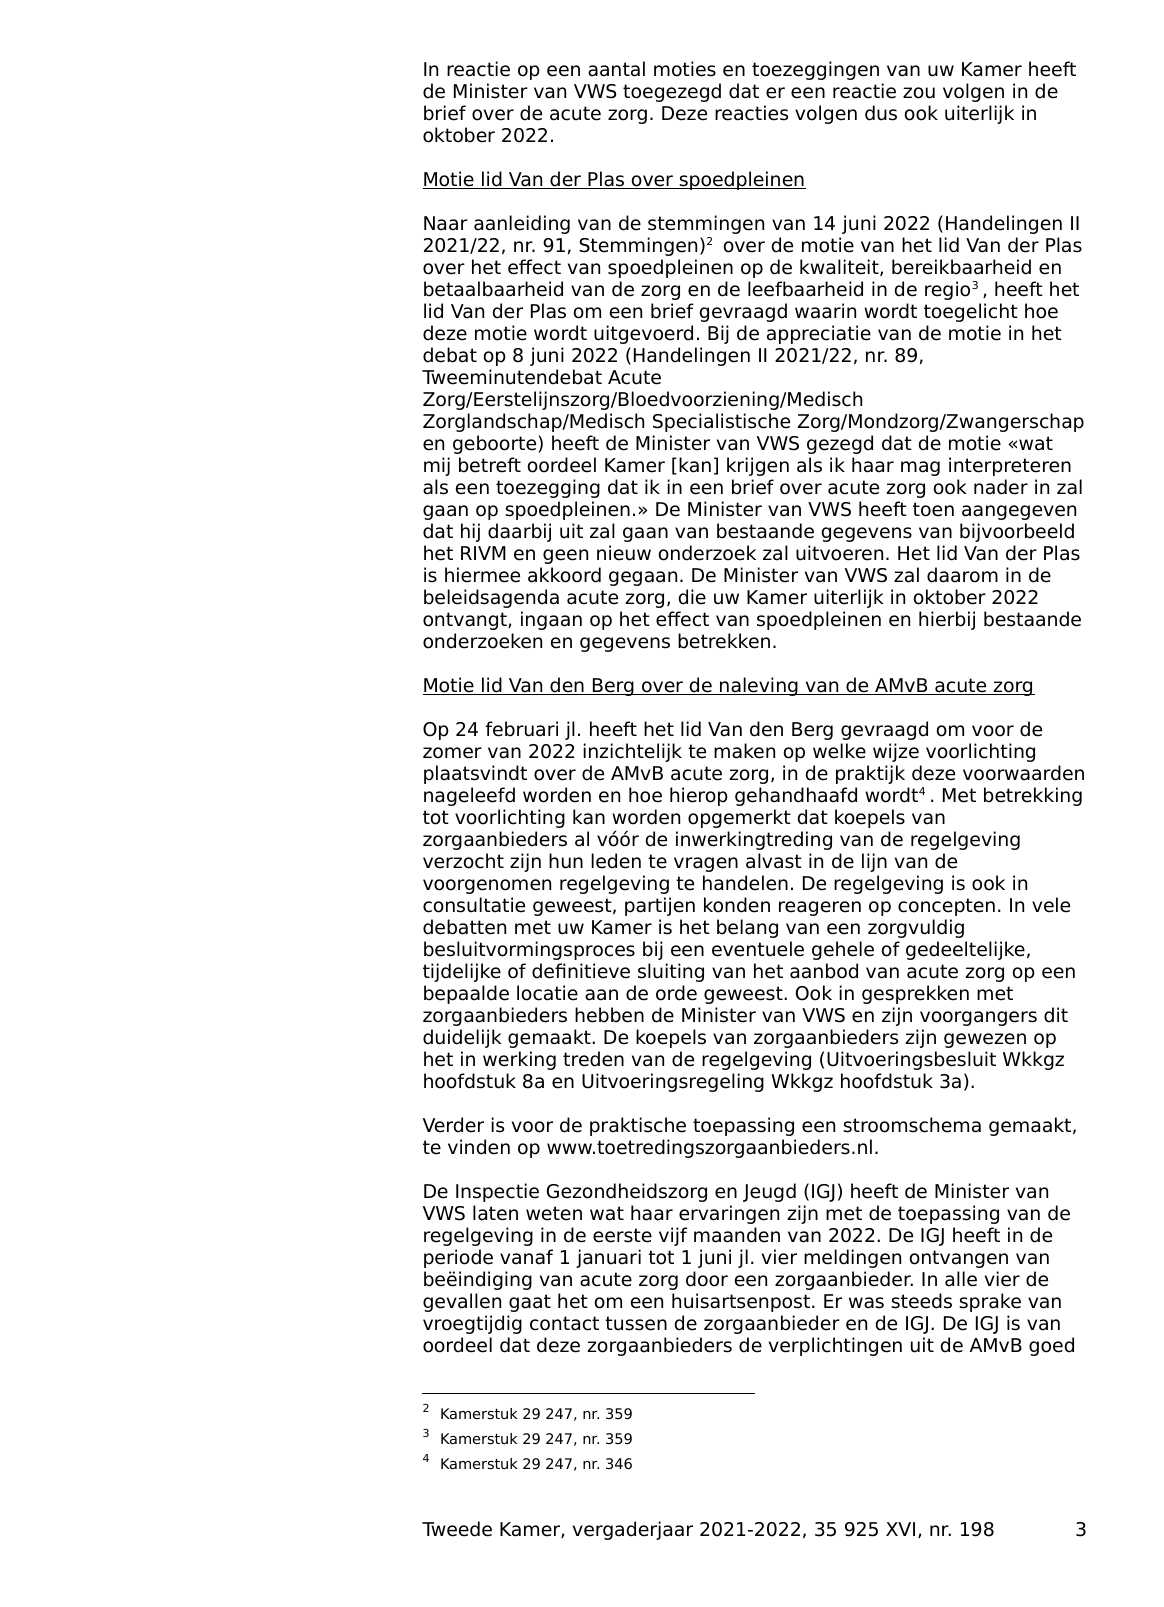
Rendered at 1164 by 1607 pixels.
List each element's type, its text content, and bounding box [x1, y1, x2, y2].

text Verder is voor de praktische toepassing een stroomschema gemaakt, te vinden op www.toetredingszorgaanbieders.nl. [422, 1115, 1087, 1159]
text Kamerstuk 29 247, nr. 346 [422, 1452, 1087, 1474]
subtitle Motie lid Van der Plas over spoedpleinen [422, 169, 1087, 191]
text Op 24 februari jl. heeft het lid Van den Berg gevraagd om voor de zomer van 2022 inzichtelijk te maken op welke wijze voorlichting plaatsvindt over de AMvB acute zorg, in de praktijk deze voorwaarden nageleefd worden en hoe hierop gehandhaafd wordt. Met betrekking tot voorlichting kan worden opgemerkt dat koepels van zorgaanbieders al vóór de inwerkingtreding van de regelgeving verzocht zijn hun leden te vragen alvast in de lijn van de voorgenomen regelgeving te handelen. De regelgeving is ook in consultatie geweest, partijen konden reageren op concepten. In vele debatten met uw Kamer is het belang van een zorgvuldig besluitvormingsproces bij een eventuele gehele of gedeeltelijke, tijdelijke of definitieve sluiting van het aanbod van acute zorg op een bepaalde locatie aan de orde geweest. Ook in gesprekken met zorgaanbieders hebben de Minister van VWS en zijn voorgangers dit duidelijk gemaakt. De koepels van zorgaanbieders zijn gewezen op het in werking treden van de regelgeving (Uitvoeringsbesluit Wkkgz hoofdstuk 8a en Uitvoeringsregeling Wkkgz hoofdstuk 3a). [422, 719, 1087, 1093]
subtitle Motie lid Van den Berg over de naleving van de AMvB acute zorg [422, 675, 1087, 697]
text Kamerstuk 29 247, nr. 359 [422, 1402, 1087, 1424]
text Naar aanleiding van de stemmingen van 14 juni 2022 (Handelingen II 2021/22, nr. 91, Stemmingen) over de motie van het lid Van der Plas over het effect van spoedpleinen op de kwaliteit, bereikbaarheid en betaalbaarheid van de zorg en de leefbaarheid in de regio, heeft het lid Van der Plas om een brief gevraagd waarin wordt toegelicht hoe deze motie wordt uitgevoerd. Bij de appreciatie van de motie in het debat op 8 juni 2022 (Handelingen II 2021/22, nr. 89, Tweeminutendebat Acute Zorg/Eerstelijnszorg/Bloedvoorziening/Medisch Zorglandschap/Medisch Specialistische Zorg/Mondzorg/Zwangerschap en geboorte) heeft de Minister van VWS gezegd dat de motie «wat mij betreft oordeel Kamer [kan] krijgen als ik haar mag interpreteren als een toezegging dat ik in een brief over acute zorg ook nader in zal gaan op spoedpleinen.» De Minister van VWS heeft toen aangegeven dat hij daarbij uit zal gaan van bestaande gegevens van bijvoorbeeld het RIVM en geen nieuw onderzoek zal uitvoeren. Het lid Van der Plas is hiermee akkoord gegaan. De Minister van VWS zal daarom in de beleidsagenda acute zorg, die uw Kamer uiterlijk in oktober 2022 ontvangt, ingaan op het effect van spoedpleinen en hierbij bestaande onderzoeken en gegevens betrekken. [422, 213, 1087, 653]
text Kamerstuk 29 247, nr. 359 [422, 1427, 1087, 1449]
text In reactie op een aantal moties en toezeggingen van uw Kamer heeft de Minister van VWS toegezegd dat er een reactie zou volgen in de brief over de acute zorg. Deze reacties volgen dus ook uiterlijk in oktober 2022. [422, 59, 1087, 147]
text De Inspectie Gezondheidszorg en Jeugd (IGJ) heeft de Minister van VWS laten weten wat haar ervaringen zijn met de toepassing van de regelgeving in de eerste vijf maanden van 2022. De IGJ heeft in de periode vanaf 1 januari tot 1 juni jl. vier meldingen ontvangen van beëindiging van acute zorg door een zorgaanbieder. In alle vier de gevallen gaat het om een huisartsenpost. Er was steeds sprake van vroegtijdig contact tussen de zorgaanbieder en de IGJ. De IGJ is van oordeel dat deze zorgaanbieders de verplichtingen uit de AMvB goed [422, 1181, 1087, 1357]
